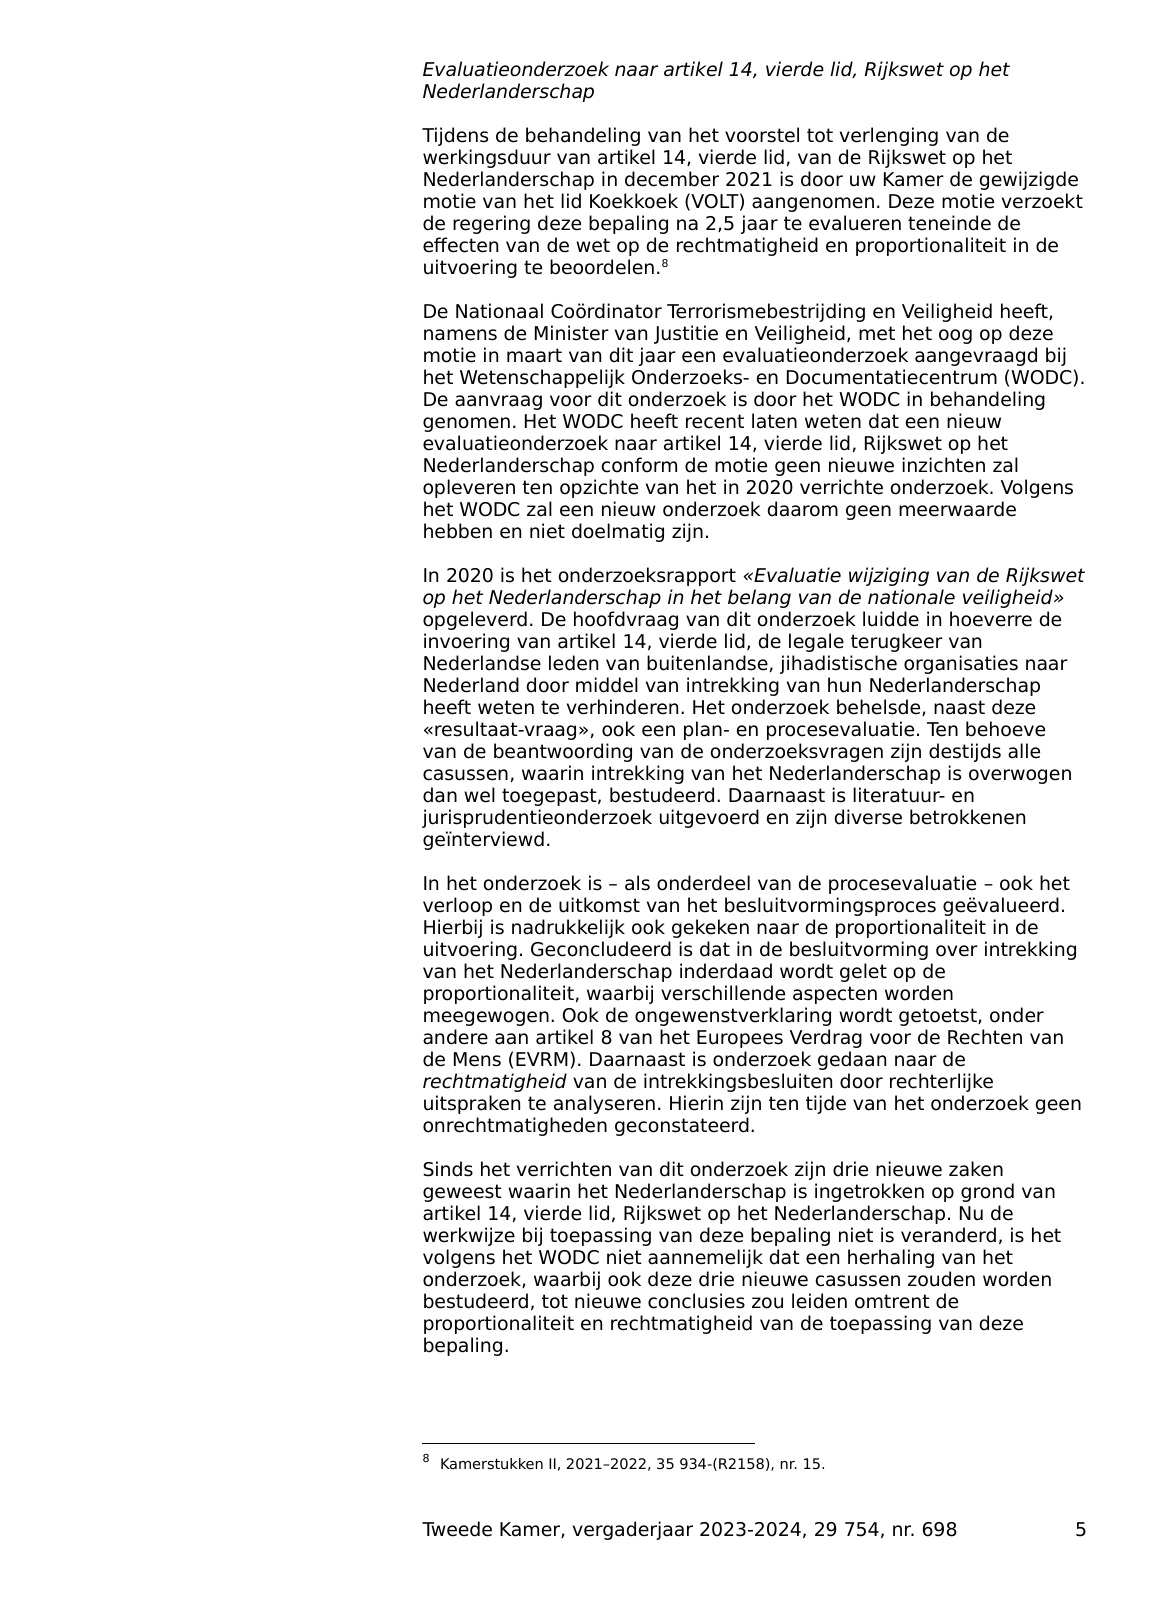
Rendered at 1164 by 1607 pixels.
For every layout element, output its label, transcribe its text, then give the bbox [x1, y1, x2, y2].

subtitle Evaluatieonderzoek naar artikel 14, vierde lid, Rijkswet op het Nederlanderschap [422, 59, 1087, 103]
text De Nationaal Coördinator Terrorismebestrijding en Veiligheid heeft, namens de Minister van Justitie en Veiligheid, met het oog op deze motie in maart van dit jaar een evaluatieonderzoek aangevraagd bij het Wetenschappelijk Onderzoeks- en Documentatiecentrum (WODC). De aanvraag voor dit onderzoek is door het WODC in behandeling genomen. Het WODC heeft recent laten weten dat een nieuw evaluatieonderzoek naar artikel 14, vierde lid, Rijkswet op het Nederlanderschap conform de motie geen nieuwe inzichten zal opleveren ten opzichte van het in 2020 verrichte onderzoek. Volgens het WODC zal een nieuw onderzoek daarom geen meerwaarde hebben en niet doelmatig zijn. [422, 301, 1087, 543]
text In het onderzoek is – als onderdeel van de procesevaluatie – ook het verloop en de uitkomst van het besluitvormingsproces geëvalueerd. Hierbij is nadrukkelijk ook gekeken naar de proportionaliteit in de uitvoering. Geconcludeerd is dat in de besluitvorming over intrekking van het Nederlanderschap inderdaad wordt gelet op de proportionaliteit, waarbij verschillende aspecten worden meegewogen. Ook de ongewenstverklaring wordt getoetst, onder andere aan artikel 8 van het Europees Verdrag voor de Rechten van de Mens (EVRM). Daarnaast is onderzoek gedaan naar de rechtmatigheid van de intrekkingsbesluiten door rechterlijke uitspraken te analyseren. Hierin zijn ten tijde van het onderzoek geen onrechtmatigheden geconstateerd. [422, 873, 1087, 1137]
text Sinds het verrichten van dit onderzoek zijn drie nieuwe zaken geweest waarin het Nederlanderschap is ingetrokken op grond van artikel 14, vierde lid, Rijkswet op het Nederlanderschap. Nu de werkwijze bij toepassing van deze bepaling niet is veranderd, is het volgens het WODC niet aannemelijk dat een herhaling van het onderzoek, waarbij ook deze drie nieuwe casussen zouden worden bestudeerd, tot nieuwe conclusies zou leiden omtrent de proportionaliteit en rechtmatigheid van de toepassing van deze bepaling. [422, 1159, 1087, 1357]
text Kamerstukken II, 2021–2022, 35 934-(R2158), nr. 15. [422, 1452, 1087, 1474]
text In 2020 is het onderzoeksrapport «Evaluatie wijziging van de Rijkswet op het Nederlanderschap in het belang van de nationale veiligheid» opgeleverd. De hoofdvraag van dit onderzoek luidde in hoeverre de invoering van artikel 14, vierde lid, de legale terugkeer van Nederlandse leden van buitenlandse, jihadistische organisaties naar Nederland door middel van intrekking van hun Nederlanderschap heeft weten te verhinderen. Het onderzoek behelsde, naast deze «resultaat-vraag», ook een plan- en procesevaluatie. Ten behoeve van de beantwoording van de onderzoeksvragen zijn destijds alle casussen, waarin intrekking van het Nederlanderschap is overwogen dan wel toegepast, bestudeerd. Daarnaast is literatuur- en jurisprudentieonderzoek uitgevoerd en zijn diverse betrokkenen geïnterviewd. [422, 565, 1087, 851]
text Tijdens de behandeling van het voorstel tot verlenging van de werkingsduur van artikel 14, vierde lid, van de Rijkswet op het Nederlanderschap in december 2021 is door uw Kamer de gewijzigde motie van het lid Koekkoek (VOLT) aangenomen. Deze motie verzoekt de regering deze bepaling na 2,5 jaar te evalueren teneinde de effecten van de wet op de rechtmatigheid en proportionaliteit in de uitvoering te beoordelen. [422, 125, 1087, 279]
